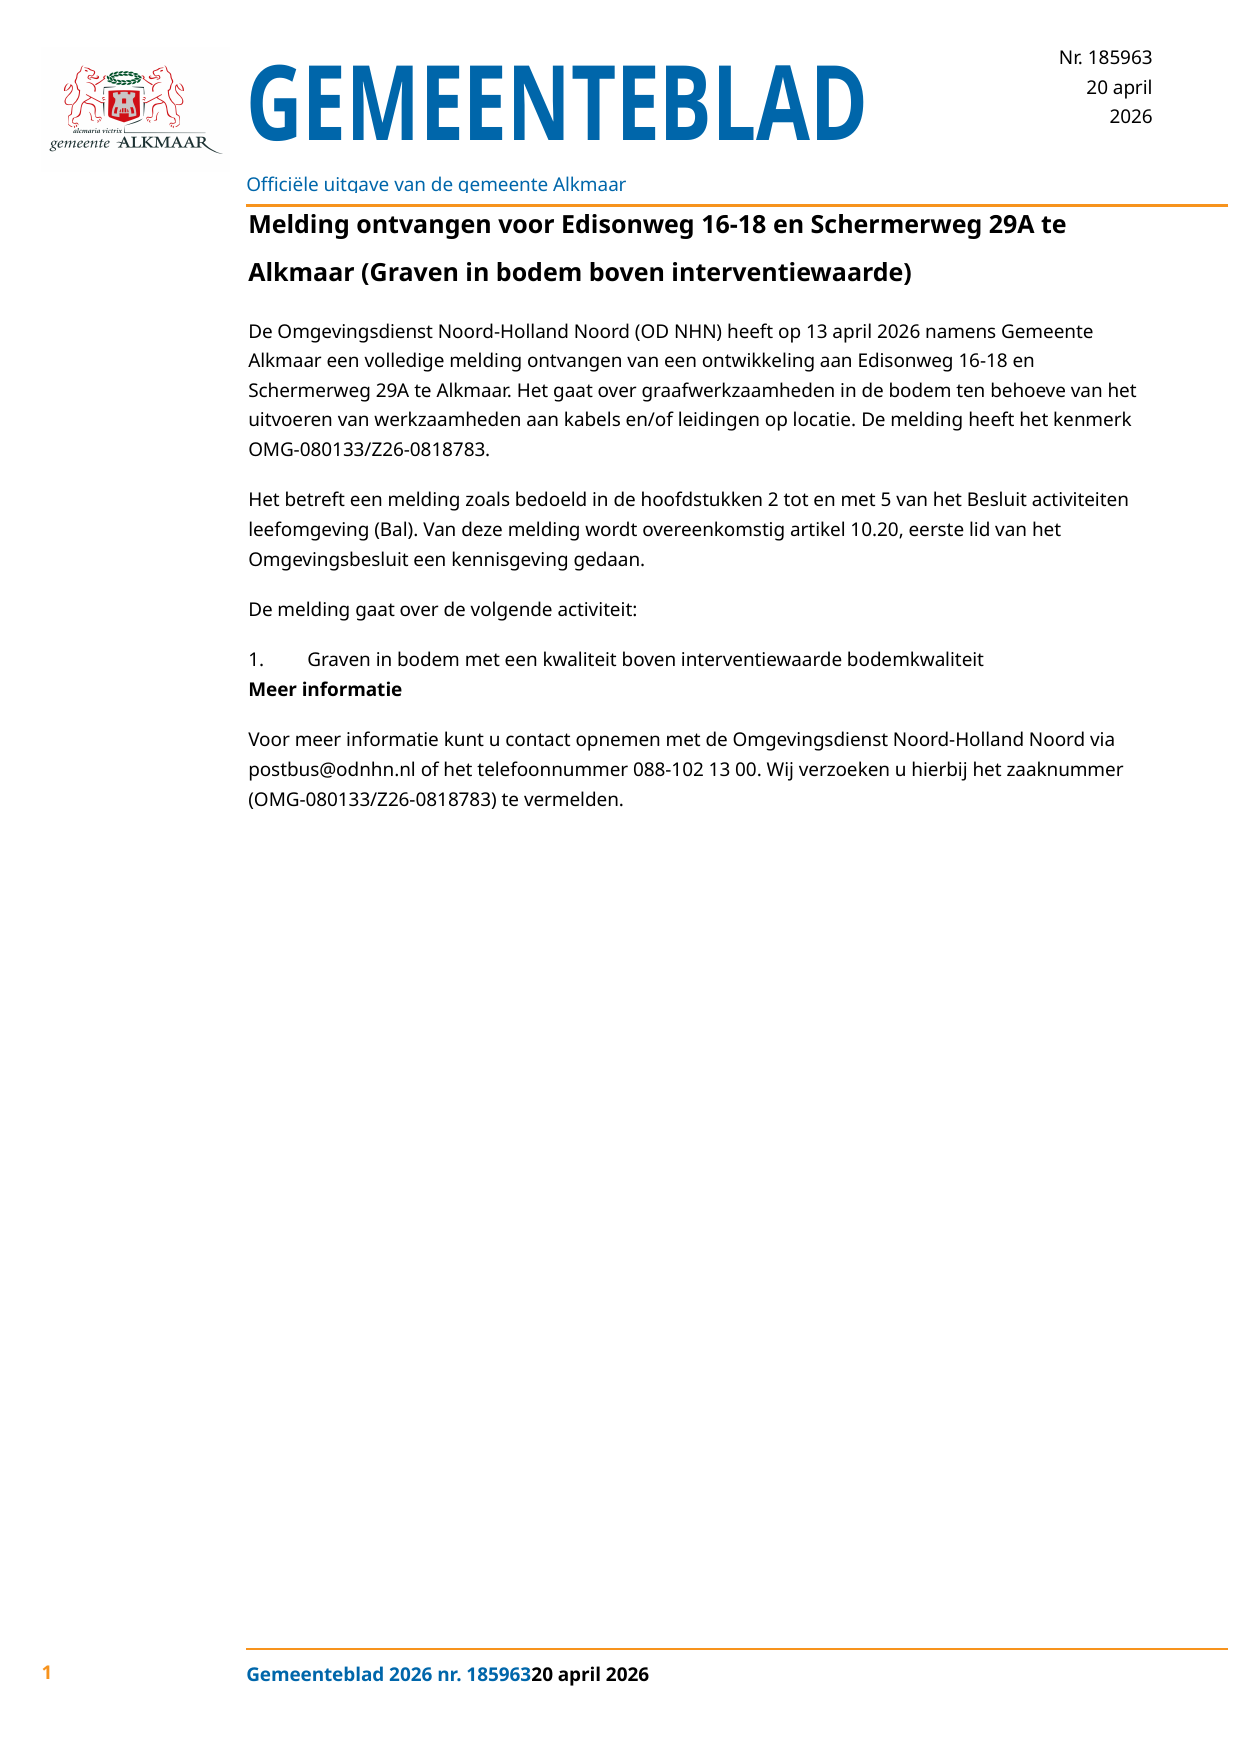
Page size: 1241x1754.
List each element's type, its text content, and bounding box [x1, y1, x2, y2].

text De melding gaat over de volgende activiteit: [248, 596, 1152, 622]
text Het betreft een melding zoals bedoeld in de hoofdstukken 2 tot en met 5 van het Besluit activiteiten leefomgeving (Bal). Van deze melding wordt overeenkomstig artikel 10.20, eerste lid van het Omgevingsbesluit een kennisgeving gedaan. [248, 487, 1152, 572]
text Voor meer informatie kunt u contact opnemen met de Omgevingsdienst Noord-Holland Noord via postbus@odnhn.nl of het telefoonnummer 088-102 13 00. Wij verzoeken u hierbij het zaaknummer (OMG-080133/Z26-0818783) te vermelden. [248, 727, 1152, 812]
text Meer informatie [248, 676, 1152, 702]
picture [41, 47, 231, 172]
text Melding ontvangen voor Edisonweg 16-18 en Schermerweg 29A te Alkmaar (Graven in bodem boven interventiewaarde) [248, 207, 1152, 288]
text De Omgevingsdienst Noord-Holland Noord (OD NHN) heeft op 13 april 2026 namens Gemeente Alkmaar een volledige melding ontvangen van een ontwikkeling aan Edisonweg 16-18 en Schermerweg 29A te Alkmaar. Het gaat over graafwerkzaamheden in de bodem ten behoeve van het uitvoeren van werkzaamheden aan kabels en/of leidingen op locatie. De melding heeft het kenmerk OMG-080133/Z26-0818783. [248, 318, 1152, 462]
list Graven in bodem met een kwaliteit boven interventiewaarde bodemkwaliteit [248, 647, 1152, 672]
